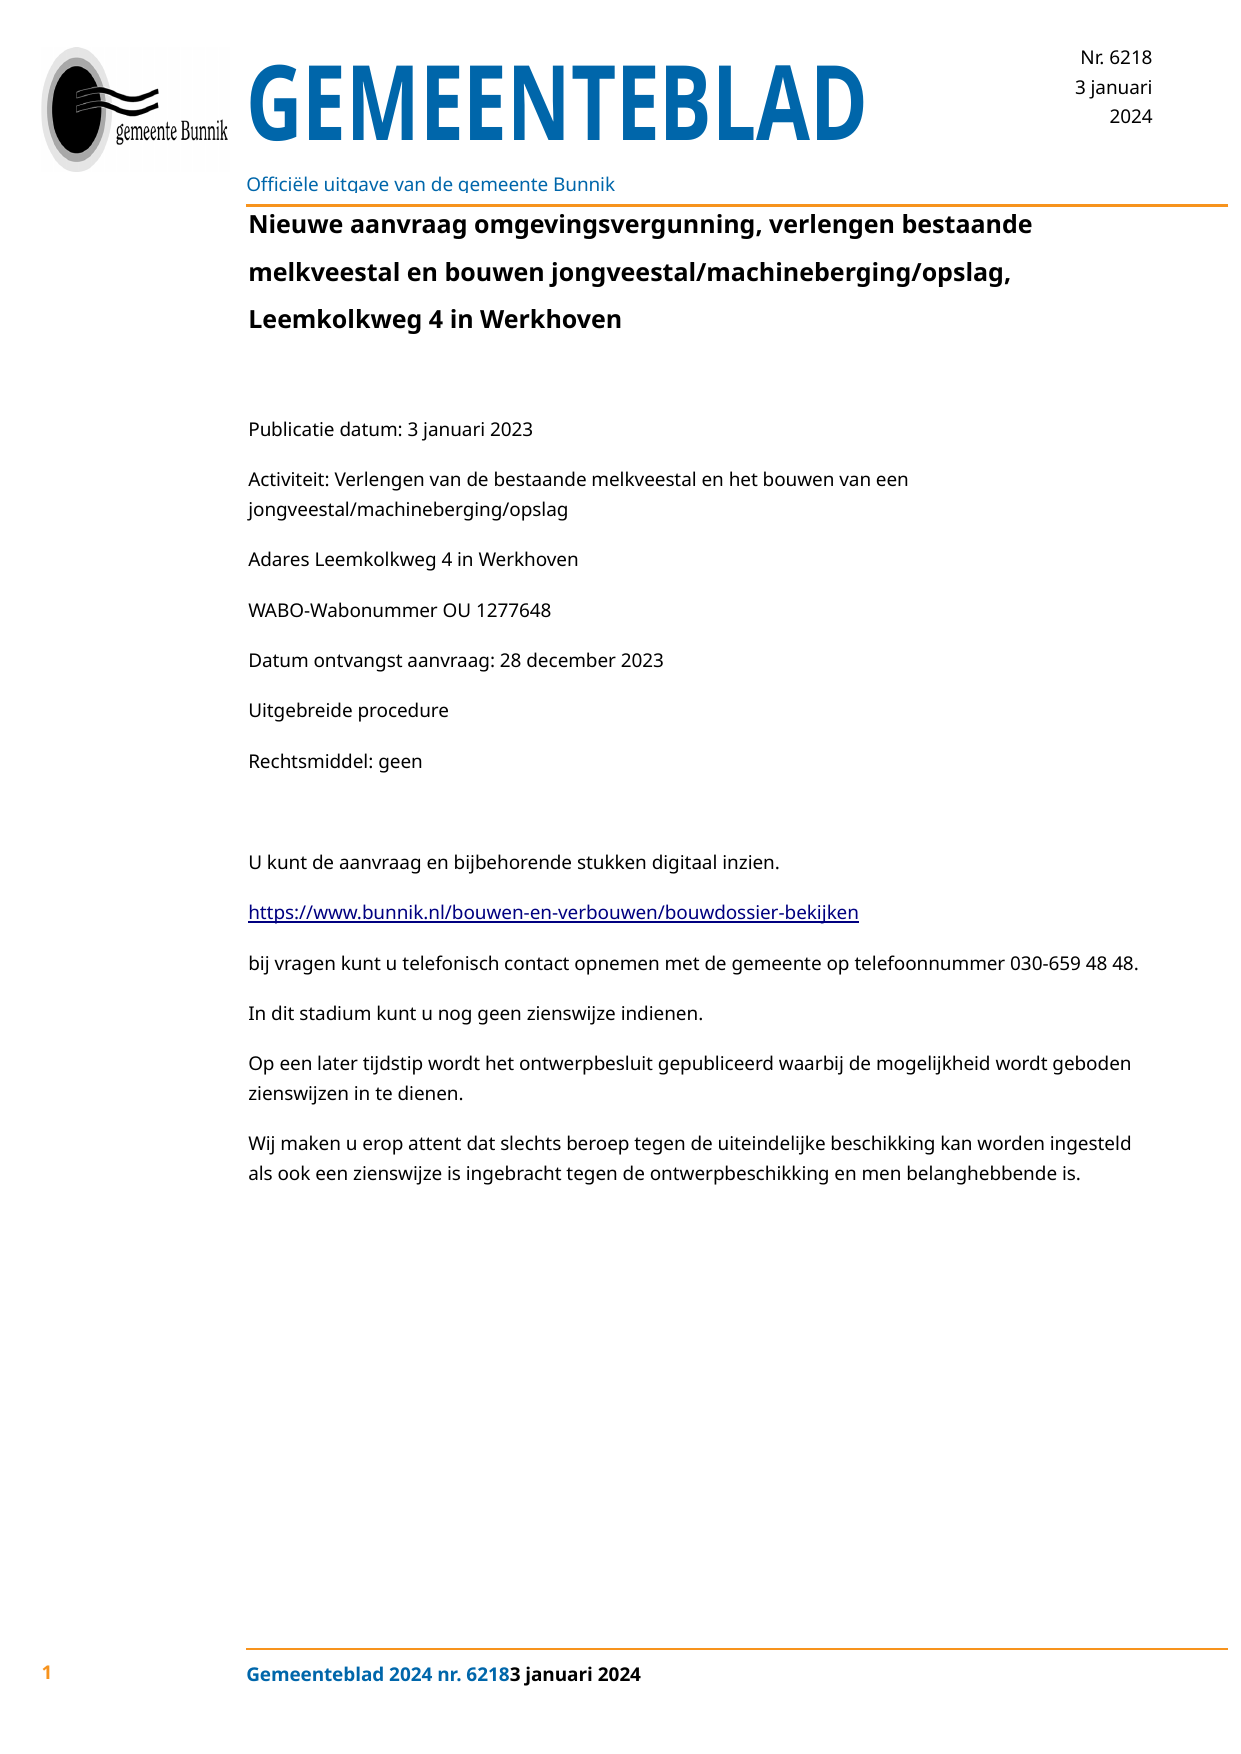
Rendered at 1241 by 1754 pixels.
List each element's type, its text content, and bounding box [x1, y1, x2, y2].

text In dit stadium kunt u nog geen zienswijze indienen. [248, 1000, 1152, 1026]
text Nieuwe aanvraag omgevingsvergunning, verlengen bestaande melkveestal en bouwen jongveestal/machineberging/opslag, Leemkolkweg 4 in Werkhoven [248, 207, 1152, 336]
text Datum ontvangst aanvraag: 28 december 2023 [248, 647, 1152, 673]
text Activiteit: Verlengen van de bestaande melkveestal en het bouwen van een jongveestal/machineberging/opslag [248, 466, 1152, 522]
text WABO-Wabonummer OU 1277648 [248, 597, 1152, 622]
text Uitgebreide procedure [248, 698, 1152, 723]
text Rechtsmiddel: geen [248, 748, 1152, 774]
text U kunt de aanvraag en bijbehorende stukken digitaal inzien. [248, 849, 1152, 874]
picture [41, 47, 231, 172]
text https://www.bunnik.nl/bouwen-en-verbouwen/bouwdossier-bekijken [248, 899, 1152, 925]
text bij vragen kunt u telefonisch contact opnemen met de gemeente op telefoonnummer 030-659 48 48. [248, 950, 1152, 975]
text Op een later tijdstip wordt het ontwerpbesluit gepubliceerd waarbij de mogelijkheid wordt geboden zienswijzen in te dienen. [248, 1051, 1152, 1106]
text Adares Leemkolkweg 4 in Werkhoven [248, 546, 1152, 572]
text Publicatie datum: 3 januari 2023 [248, 416, 1152, 442]
text Wij maken u erop attent dat slechts beroep tegen de uiteindelijke beschikking kan worden ingesteld als ook een zienswijze is ingebracht tegen de ontwerpbeschikking en men belanghebbende is. [248, 1131, 1152, 1186]
